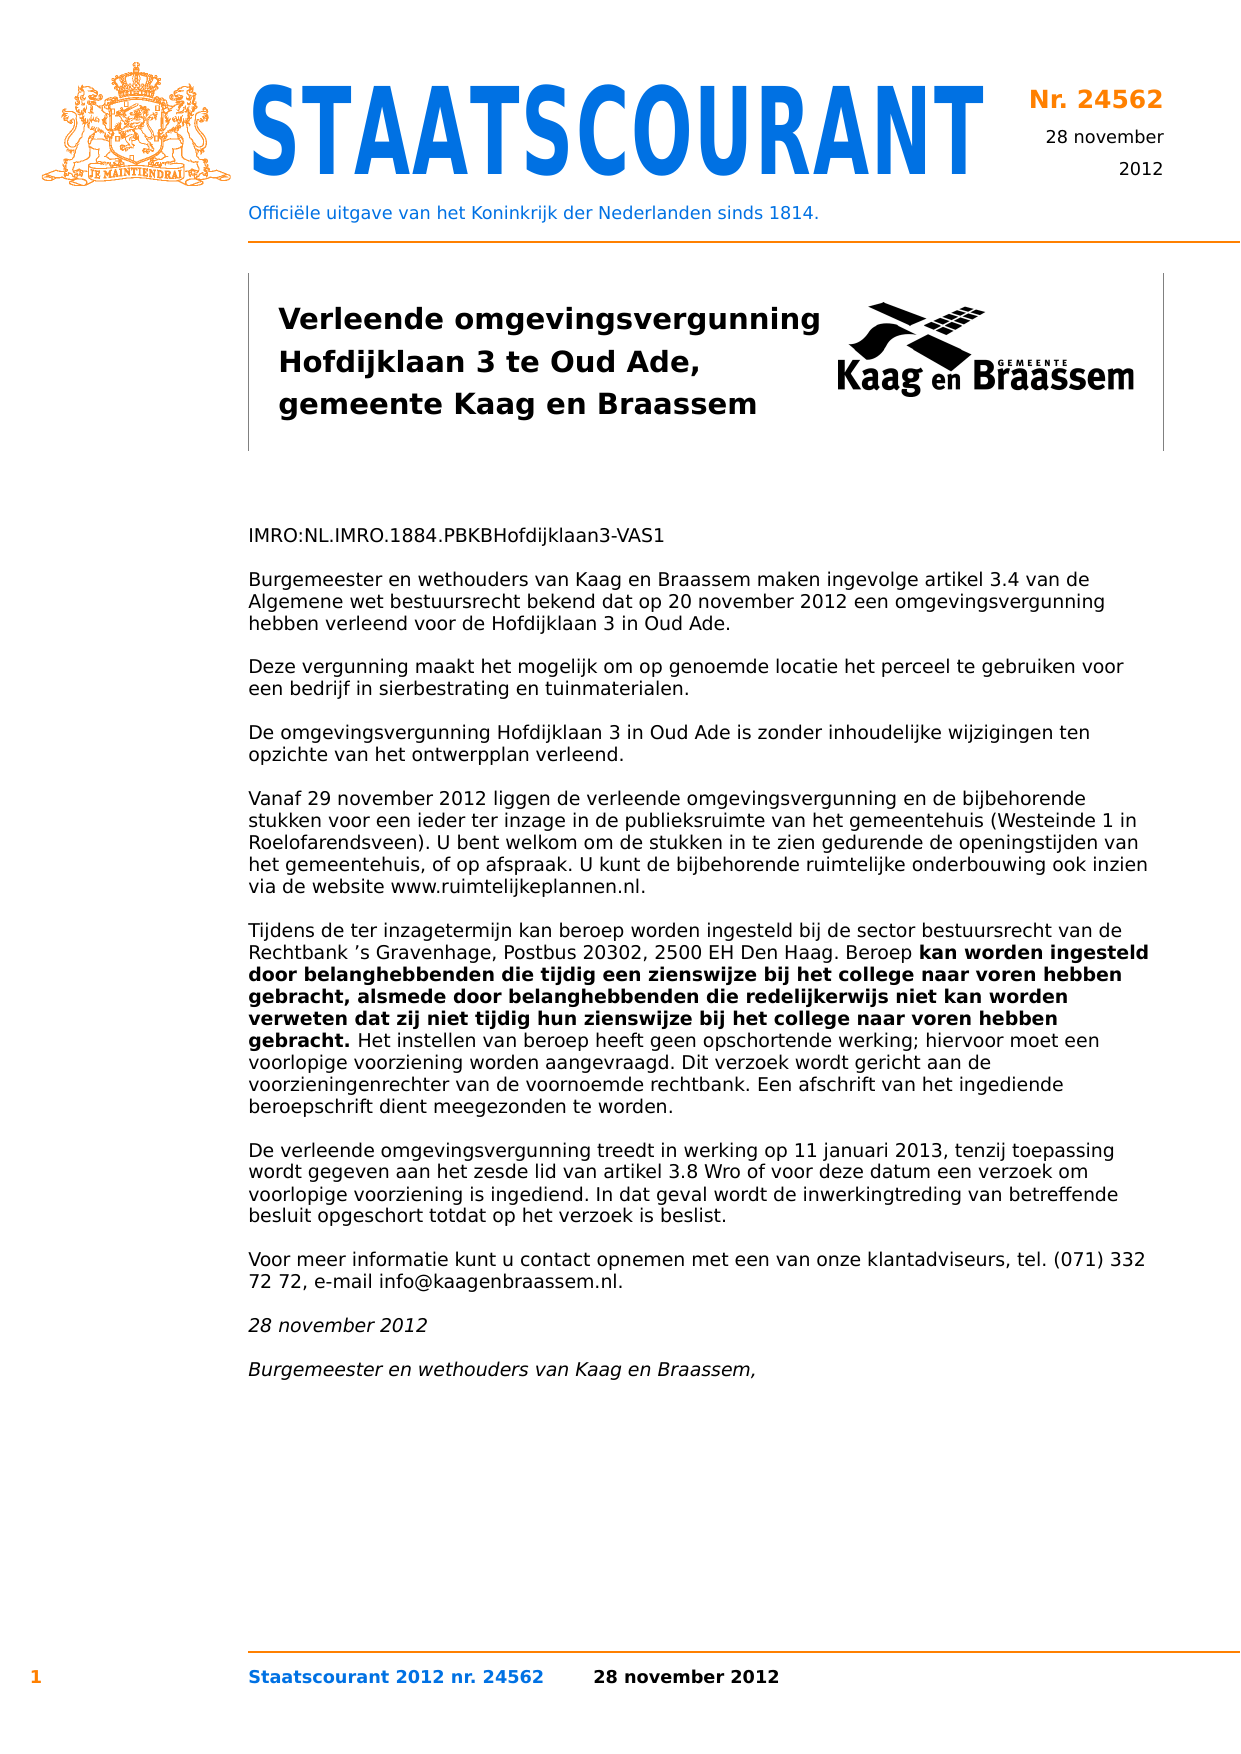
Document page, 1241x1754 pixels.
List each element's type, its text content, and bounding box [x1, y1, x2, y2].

table_cell Officiële uitgave van het Koninkrijk der Nederlanden sinds 1814. [248, 203, 1240, 241]
table_header [25, 62, 248, 241]
text 28 november 2012 [248, 1315, 1163, 1337]
text De omgevingsvergunning Hofdijklaan 3 in Oud Ade is zonder inhoudelijke wijzigingen ten opzichte van het ontwerpplan verleend. [248, 722, 1163, 766]
text Voor meer informatie kunt u contact opnemen met een van onze klantadviseurs, tel. (071) 332 72 72, e-mail info@kaagenbraassem.nl. [248, 1249, 1163, 1293]
text Vanaf 29 november 2012 liggen de verleende omgevingsvergunning en de bijbehorende stukken voor een ieder ter inzage in de publieksruimte van het gemeentehuis (Westeinde 1 in Roelofarendsveen). U bent welkom om de stukken in te zien gedurende de openingstijden van het gemeentehuis, of op afspraak. U kunt de bijbehorende ruimtelijke onderbouwing ook inzien via de website www.ruimtelijkeplannen.nl. [248, 788, 1163, 898]
text De verleende omgevingsvergunning treedt in werking op 11 januari 2013, tenzij toepassing wordt gegeven aan het zesde lid van artikel 3.8 Wro of voor deze datum een verzoek om voorlopige voorziening is ingediend. In dat geval wordt de inwerkingtreding van betreffende besluit opgeschort totdat op het verzoek is beslist. [248, 1139, 1163, 1227]
text Burgemeester en wethouders van Kaag en Braassem maken ingevolge artikel 3.4 van de Algemene wet bestuursrecht bekend dat op 20 november 2012 een omgevingsvergunning hebben verleend voor de Hofdijklaan 3 in Oud Ade. [248, 568, 1163, 634]
text Tijdens de ter inzagetermijn kan beroep worden ingesteld bij de sector bestuursrecht van de Rechtbank ’s Gravenhage, Postbus 20302, 2500 EH Den Haag. Beroep kan worden ingesteld door belanghebbenden die tijdig een zienswijze bij het college naar voren hebben gebracht, alsmede door belanghebbenden die redelijkerwijs niet kan worden verweten dat zij niet tijdig hun zienswijze bij het college naar voren hebben gebracht. Het instellen van beroep heeft geen opschortende werking; hiervoor moet een voorlopige voorziening worden aangevraagd. Dit verzoek wordt gericht aan de voorzieningenrechter van de voornoemde rechtbank. Een afschrift van het ingediende beroepschrift dient meegezonden te worden. [248, 920, 1163, 1118]
table_header Nr. 24562 [998, 62, 1240, 121]
picture [838, 302, 1134, 397]
subtitle Verleende omgevingsvergunning Hofdijklaan 3 te Oud Ade, gemeente Kaag en Braassem [249, 273, 1163, 451]
table_cell 28 november [998, 121, 1240, 153]
picture [41, 62, 231, 186]
text Burgemeester en wethouders van Kaag en Braassem, [248, 1359, 1163, 1381]
table_cell 2012 [998, 153, 1240, 203]
text IMRO:NL.IMRO.1884.PBKBHofdijklaan3-VAS1 [248, 525, 1163, 547]
table_header STAATSCOURANT [248, 62, 998, 203]
text Deze vergunning maakt het mogelijk om op genoemde locatie het perceel te gebruiken voor een bedrijf in sierbestrating en tuinmaterialen. [248, 656, 1163, 700]
